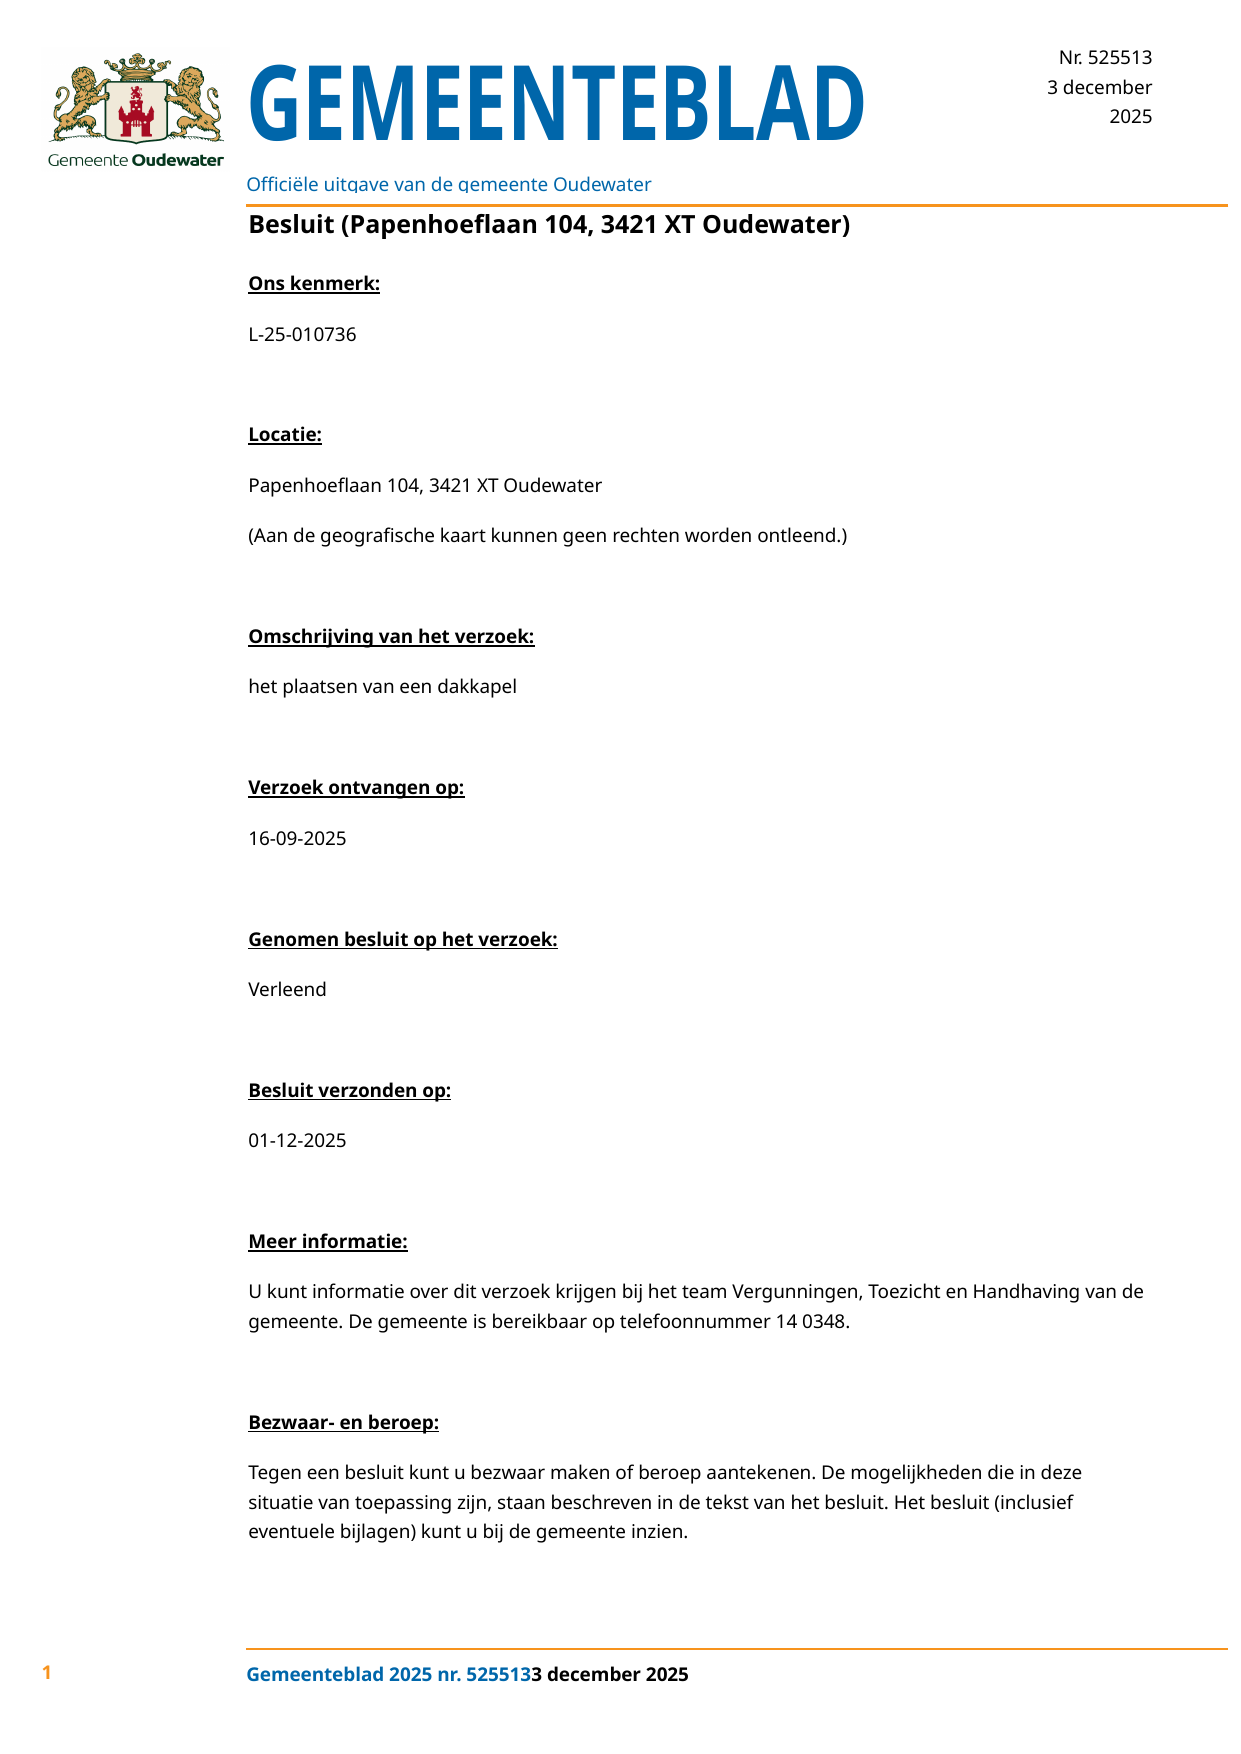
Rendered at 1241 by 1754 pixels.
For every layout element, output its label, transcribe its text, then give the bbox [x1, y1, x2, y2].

text Besluit (Papenhoeflaan 104, 3421 XT Oudewater) [248, 207, 1152, 241]
text U kunt informatie over dit verzoek krijgen bij het team Vergunningen, Toezicht en Handhaving van de gemeente. De gemeente is bereikbaar op telefoonnummer 14 0348. [248, 1279, 1152, 1334]
text L-25-010736 [248, 321, 1152, 346]
text Omschrijving van het verzoek: [248, 623, 1152, 649]
text Verleend [248, 976, 1152, 1002]
text 01-12-2025 [248, 1127, 1152, 1153]
text Ons kenmerk: [248, 270, 1152, 296]
text Bezwaar- en beroep: [248, 1409, 1152, 1435]
text Meer informatie: [248, 1228, 1152, 1254]
text Papenhoeflaan 104, 3421 XT Oudewater [248, 472, 1152, 498]
text 16-09-2025 [248, 825, 1152, 851]
text (Aan de geografische kaart kunnen geen rechten worden ontleend.) [248, 522, 1152, 548]
text Besluit verzonden op: [248, 1077, 1152, 1103]
text Genomen besluit op het verzoek: [248, 926, 1152, 951]
text Tegen een besluit kunt u bezwaar maken of beroep aantekenen. De mogelijkheden die in deze situatie van toepassing zijn, staan beschreven in de tekst van het besluit. Het besluit (inclusief eventuele bijlagen) kunt u bij de gemeente inzien. [248, 1459, 1152, 1544]
text het plaatsen van een dakkapel [248, 674, 1152, 699]
picture [41, 47, 231, 172]
text Verzoek ontvangen op: [248, 774, 1152, 800]
text Locatie: [248, 422, 1152, 447]
